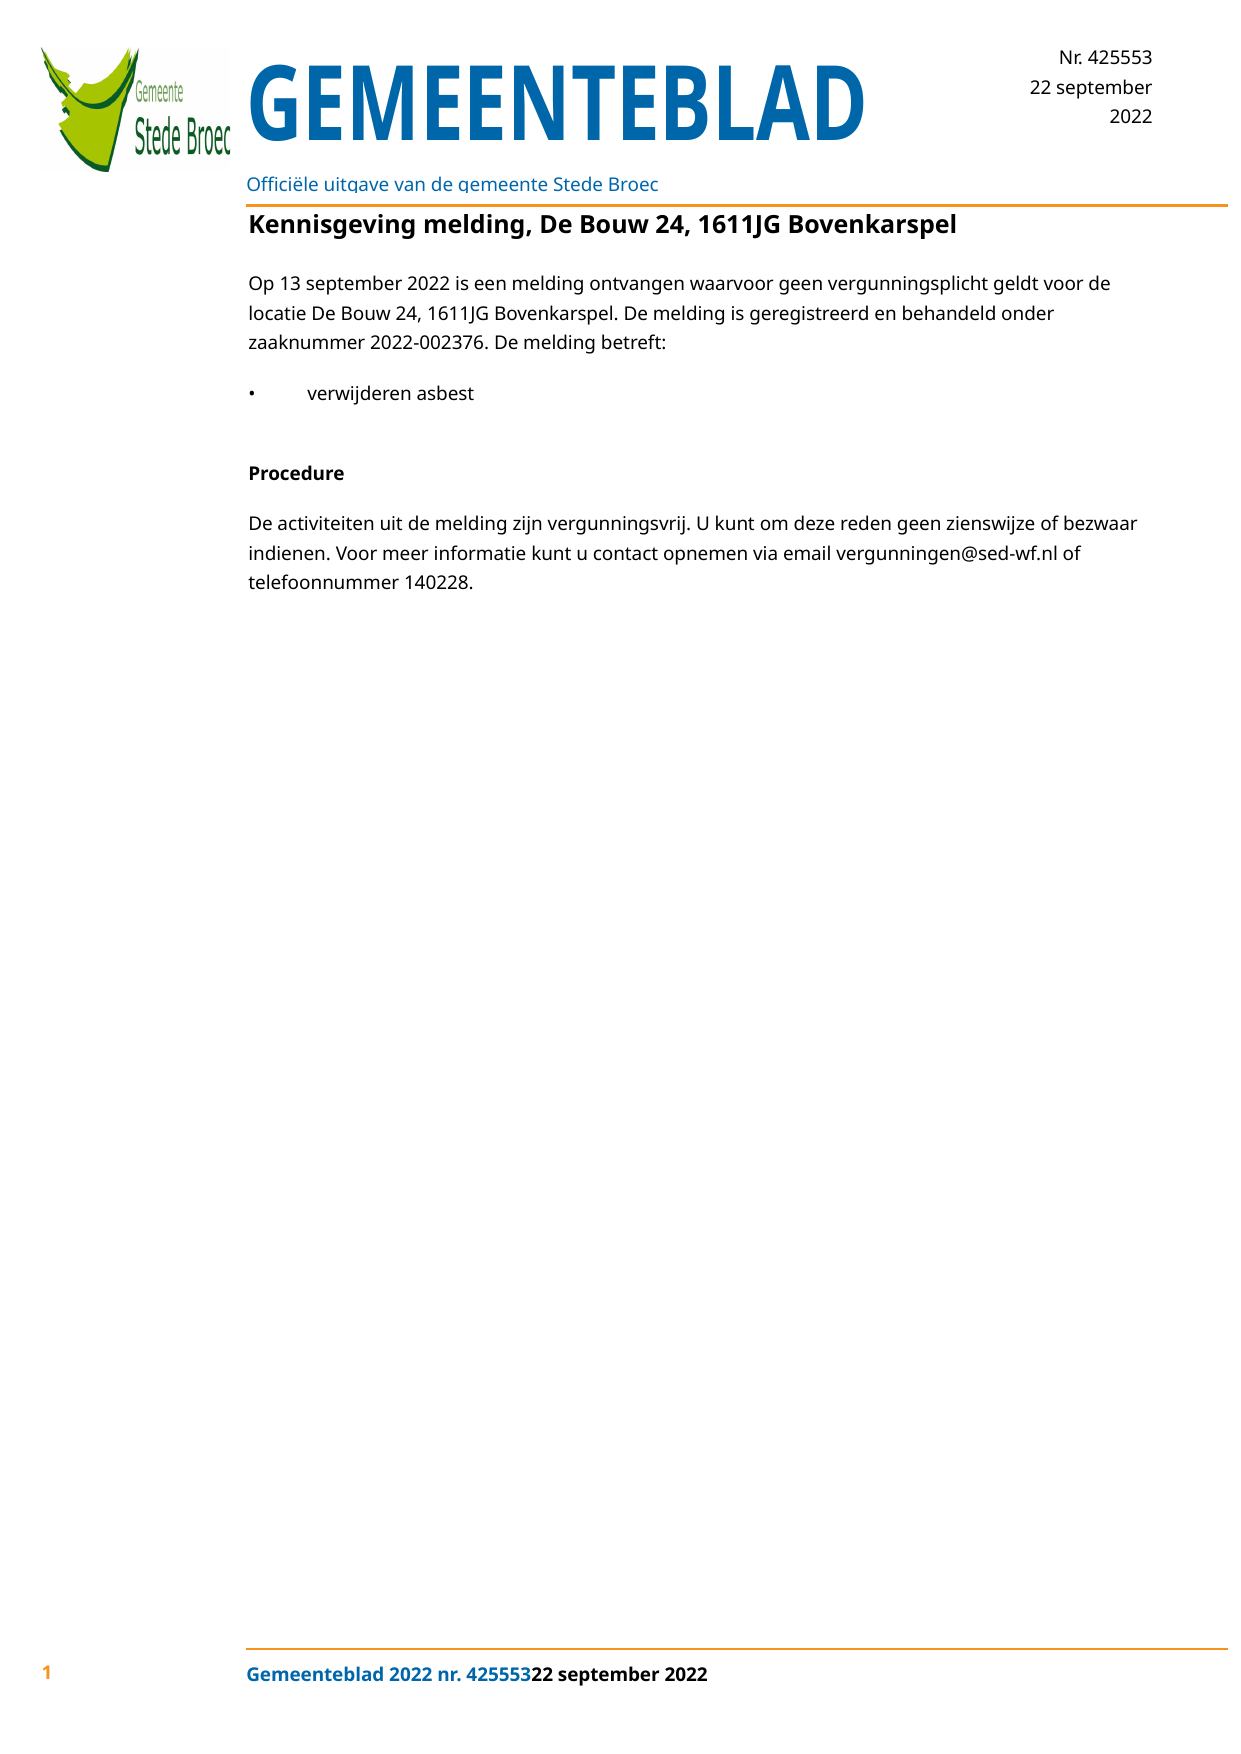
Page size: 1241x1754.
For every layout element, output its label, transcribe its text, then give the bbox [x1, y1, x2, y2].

text De activiteiten uit de melding zijn vergunningsvrij. U kunt om deze reden geen zienswijze of bezwaar indienen. Voor meer informatie kunt u contact opnemen via email vergunningen@sed-wf.nl of telefoonnummer 140228. [248, 510, 1152, 595]
text Op 13 september 2022 is een melding ontvangen waarvoor geen vergunningsplicht geldt voor de locatie De Bouw 24, 1611JG Bovenkarspel. De melding is geregistreerd en behandeld onder zaaknummer 2022-002376. De melding betreft: [248, 270, 1152, 355]
list verwijderen asbest [248, 380, 1152, 406]
picture [41, 47, 231, 172]
text Procedure [248, 460, 1152, 486]
text Kennisgeving melding, De Bouw 24, 1611JG Bovenkarspel [248, 207, 1152, 241]
